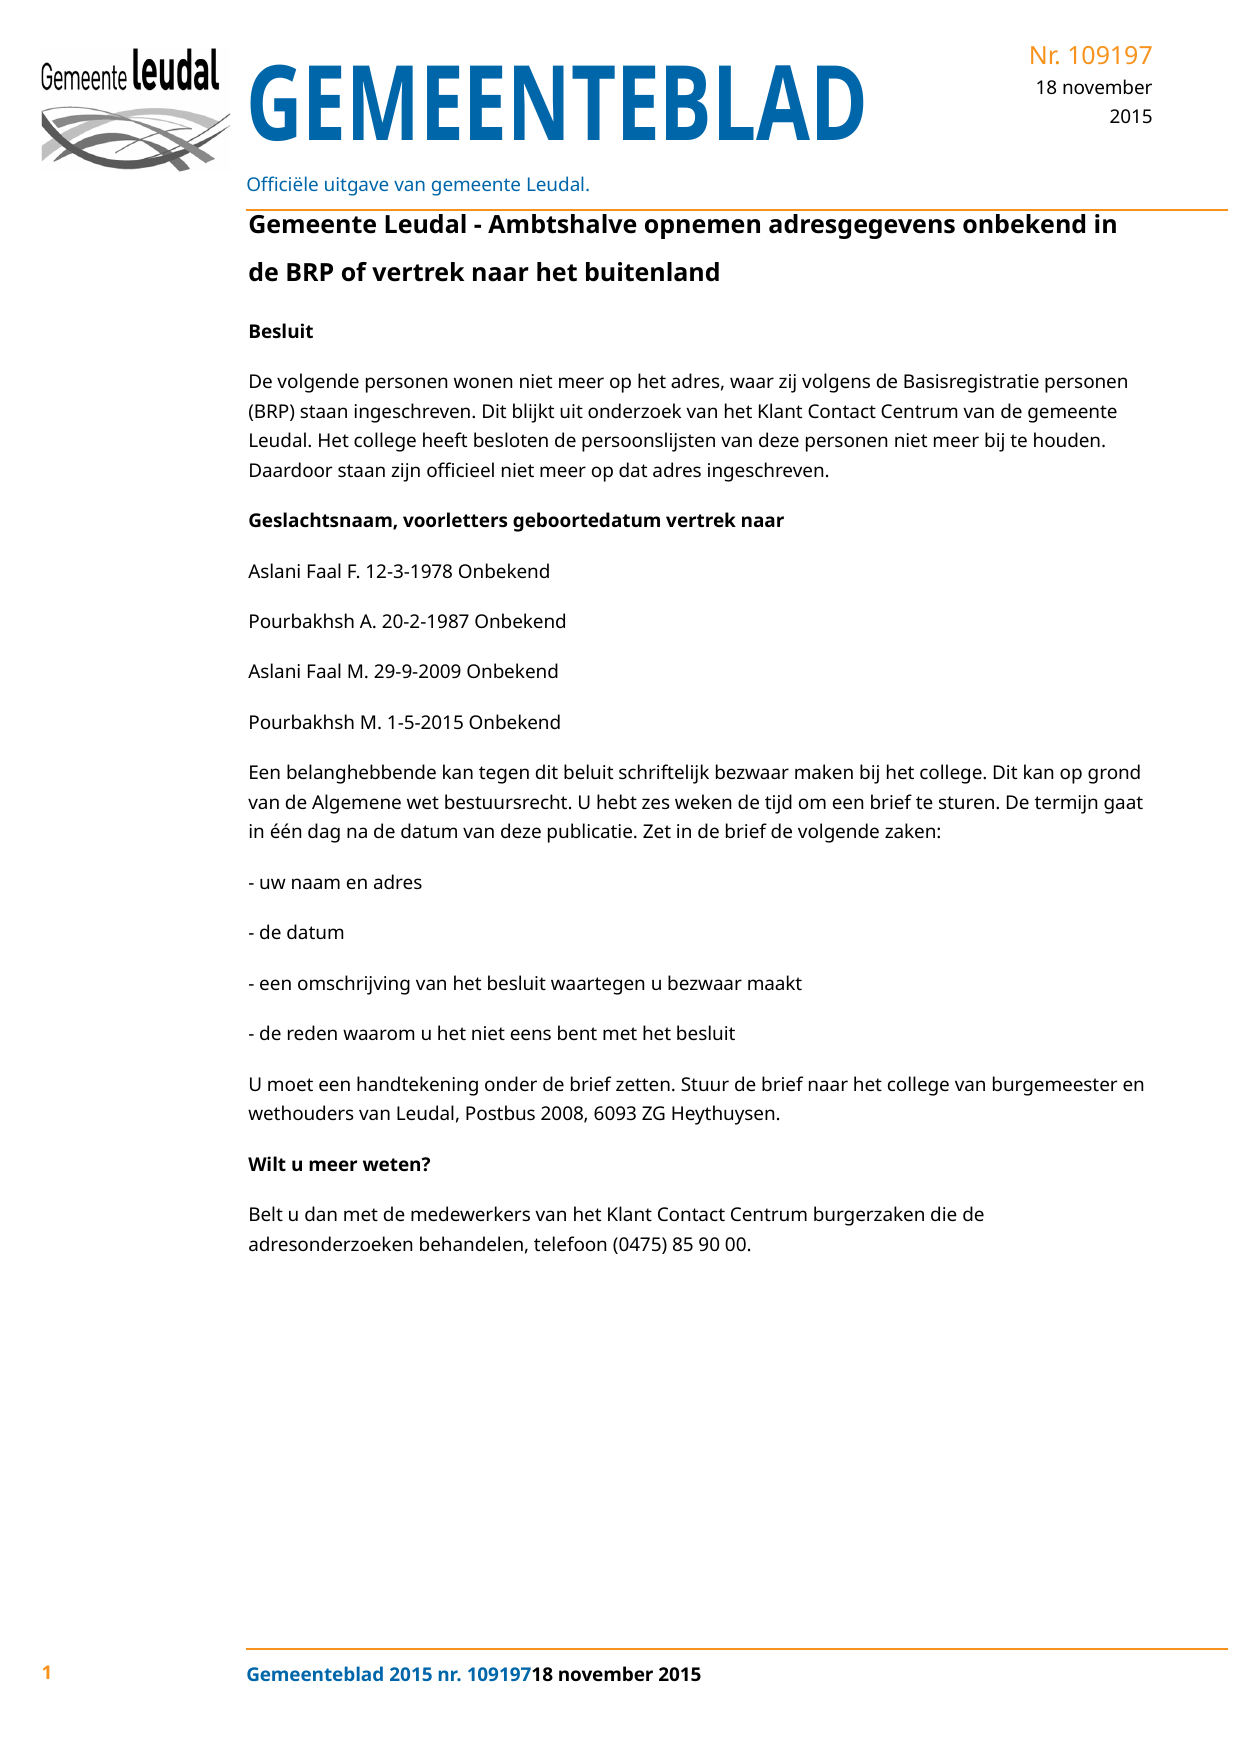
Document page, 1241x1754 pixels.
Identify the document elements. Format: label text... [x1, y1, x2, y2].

text Gemeente Leudal - Ambtshalve opnemen adresgegevens onbekend in de BRP of vertrek naar het buitenland [248, 211, 1152, 288]
text Geslachtsnaam, voorletters geboortedatum vertrek naar [248, 507, 1152, 533]
text - de reden waarom u het niet eens bent met het besluit [248, 1020, 1152, 1046]
text - uw naam en adres [248, 869, 1152, 895]
text U moet een handtekening onder de brief zetten. Stuur de brief naar het college van burgemeester en wethouders van Leudal, Postbus 2008, 6093 ZG Heythuysen. [248, 1071, 1152, 1126]
text Wilt u meer weten? [248, 1151, 1152, 1177]
text Besluit [248, 318, 1152, 344]
text Aslani Faal F. 12-3-1978 Onbekend [248, 558, 1152, 584]
text De volgende personen wonen niet meer op het adres, waar zij volgens de Basisregistratie personen (BRP) staan ingeschreven. Dit blijkt uit onderzoek van het Klant Contact Centrum van de gemeente Leudal. Het college heeft besloten de persoonslijsten van deze personen niet meer bij te houden. Daardoor staan zijn officieel niet meer op dat adres ingeschreven. [248, 368, 1152, 483]
text Aslani Faal M. 29-9-2009 Onbekend [248, 659, 1152, 684]
text - een omschrijving van het besluit waartegen u bezwaar maakt [248, 970, 1152, 996]
text Pourbakhsh A. 20-2-1987 Onbekend [248, 608, 1152, 634]
picture [41, 47, 231, 172]
text - de datum [248, 919, 1152, 945]
text Een belanghebbende kan tegen dit beluit schriftelijk bezwaar maken bij het college. Dit kan op grond van de Algemene wet bestuursrecht. U hebt zes weken de tijd om een brief te sturen. De termijn gaat in één dag na de datum van deze publicatie. Zet in de brief de volgende zaken: [248, 759, 1152, 844]
text Pourbakhsh M. 1-5-2015 Onbekend [248, 709, 1152, 735]
text Belt u dan met de medewerkers van het Klant Contact Centrum burgerzaken die de adresonderzoeken behandelen, telefoon (0475) 85 90 00. [248, 1201, 1152, 1257]
